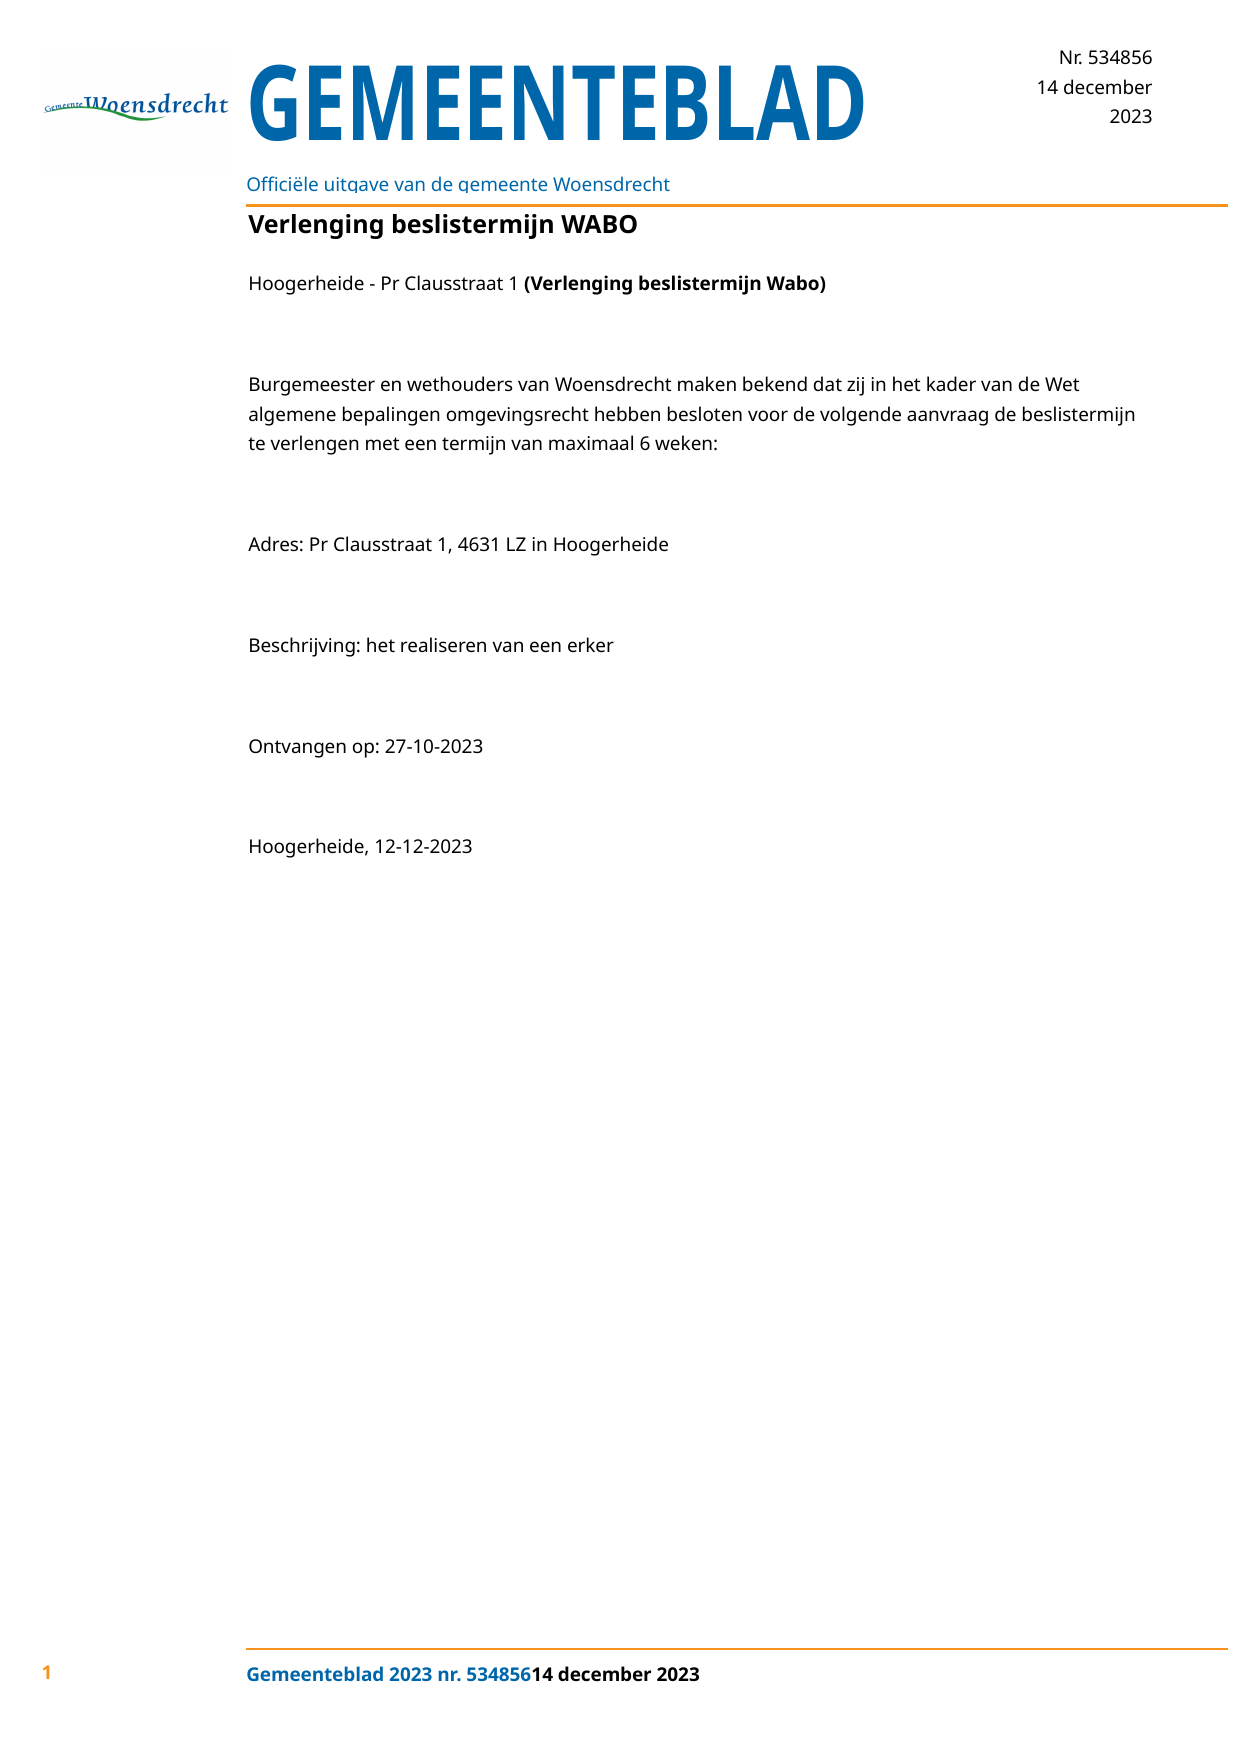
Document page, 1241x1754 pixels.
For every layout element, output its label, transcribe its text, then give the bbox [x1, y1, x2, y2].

text Adres: Pr Clausstraat 1, 4631 LZ in Hoogerheide [248, 531, 1152, 557]
text Hoogerheide - Pr Clausstraat 1 (Verlenging beslistermijn Wabo) [248, 270, 1152, 296]
text Burgemeester en wethouders van Woensdrecht maken bekend dat zij in het kader van de Wet algemene bepalingen omgevingsrecht hebben besloten voor de volgende aanvraag de beslistermijn te verlengen met een termijn van maximaal 6 weken: [248, 371, 1152, 456]
text Hoogerheide, 12-12-2023 [248, 834, 1152, 859]
text Verlenging beslistermijn WABO [248, 207, 1152, 241]
text Ontvangen op: 27-10-2023 [248, 733, 1152, 758]
picture [41, 47, 231, 172]
text Beschrijving: het realiseren van een erker [248, 632, 1152, 658]
